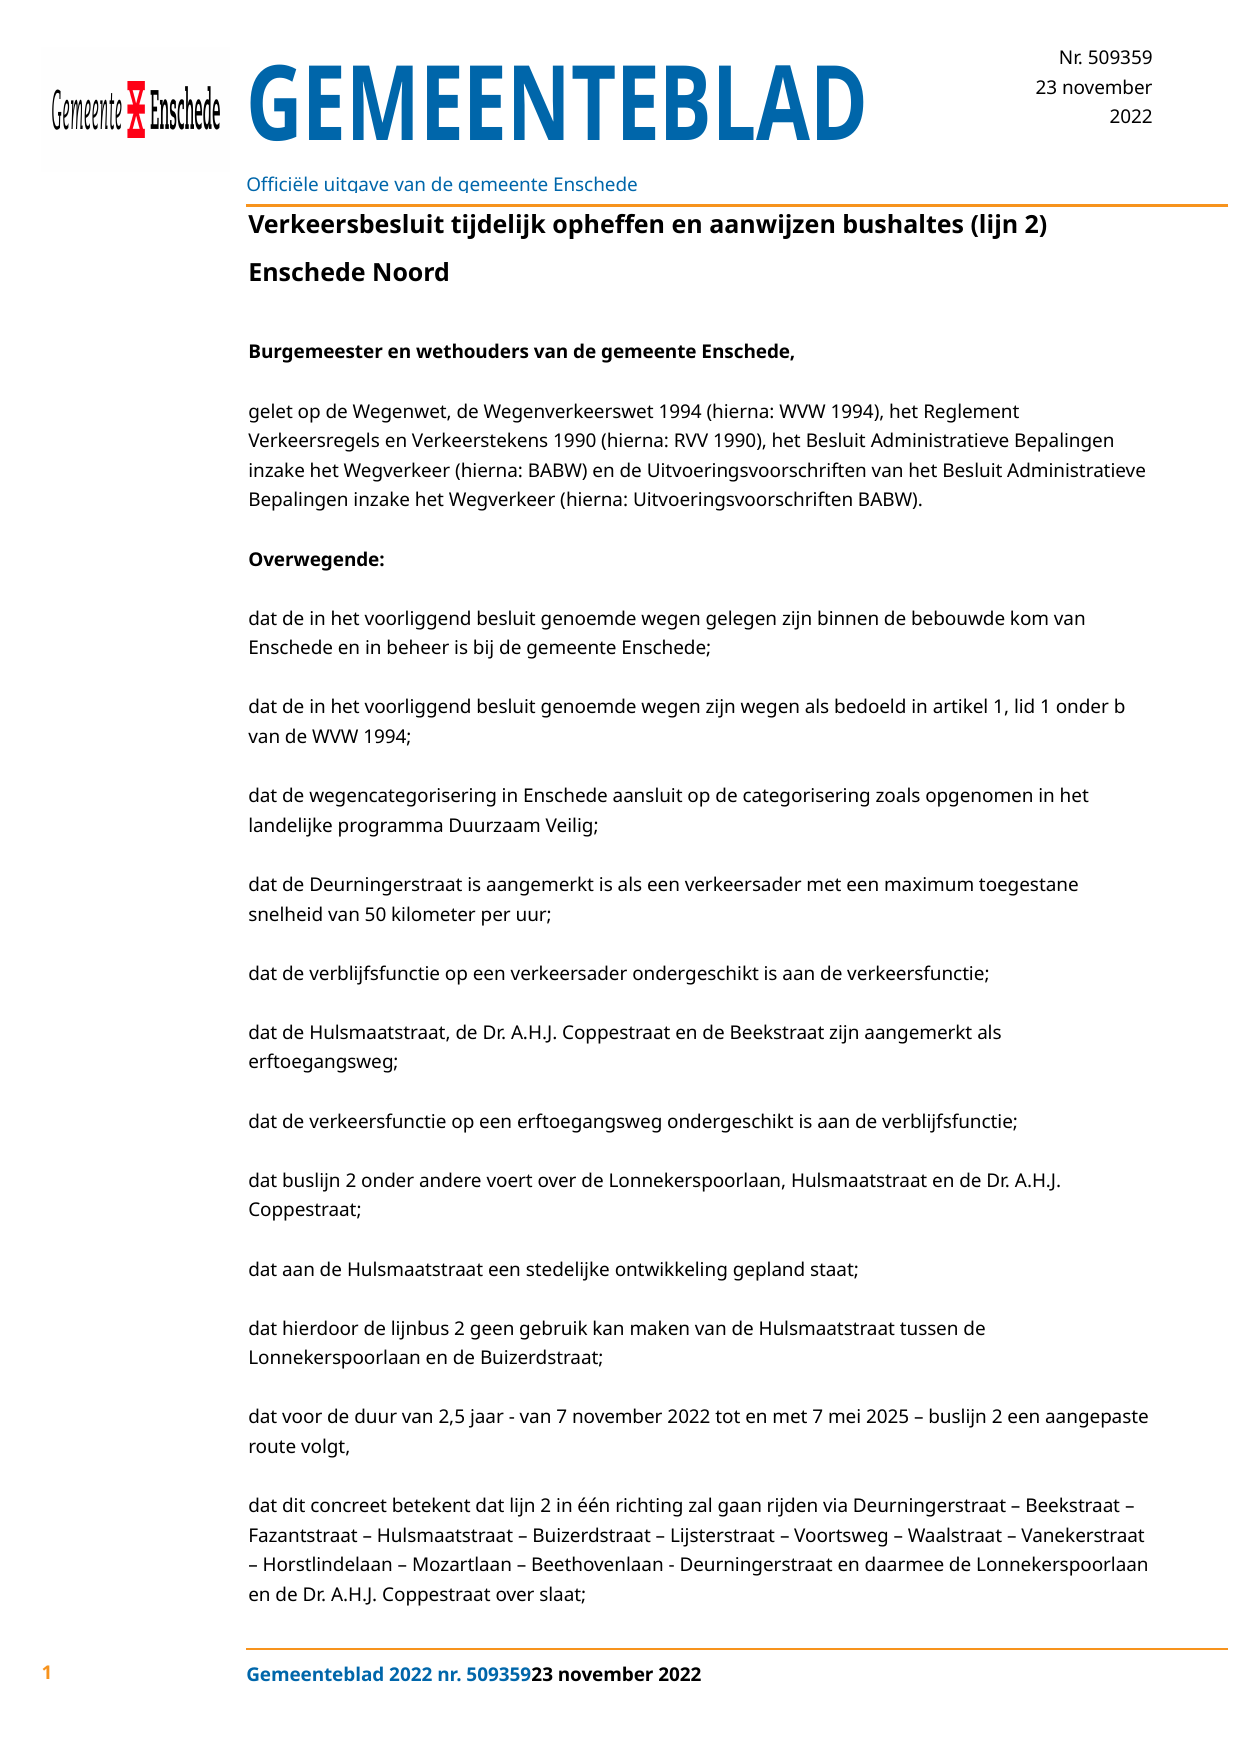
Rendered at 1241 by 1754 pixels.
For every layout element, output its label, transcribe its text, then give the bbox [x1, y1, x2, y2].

text dat de Hulsmaatstraat, de Dr. A.H.J. Coppestraat en de Beekstraat zijn aangemerkt als erftoegangsweg; [248, 1019, 1152, 1074]
text dat voor de duur van 2,5 jaar - van 7 november 2022 tot en met 7 mei 2025 – buslijn 2 een aangepaste route volgt, [248, 1404, 1152, 1459]
text dat dit concreet betekent dat lijn 2 in één richting zal gaan rijden via Deurningerstraat – Beekstraat – Fazantstraat – Hulsmaatstraat – Buizerdstraat – Lijsterstraat – Voortsweg – Waalstraat – Vanekerstraat – Horstlindelaan – Mozartlaan – Beethovenlaan - Deurningerstraat en daarmee de Lonnekerspoorlaan en de Dr. A.H.J. Coppestraat over slaat; [248, 1492, 1152, 1607]
text dat hierdoor de lijnbus 2 geen gebruik kan maken van de Hulsmaatstraat tussen de Lonnekerspoorlaan en de Buizerdstraat; [248, 1315, 1152, 1370]
text dat de verblijfsfunctie op een verkeersader ondergeschikt is aan de verkeersfunctie; [248, 960, 1152, 986]
text dat aan de Hulsmaatstraat een stedelijke ontwikkeling gepland staat; [248, 1256, 1152, 1281]
text gelet op de Wegenwet, de Wegenverkeerswet 1994 (hierna: WVW 1994), het Reglement Verkeersregels en Verkeerstekens 1990 (hierna: RVV 1990), het Besluit Administratieve Bepalingen inzake het Wegverkeer (hierna: BABW) en de Uitvoeringsvoorschriften van het Besluit Administratieve Bepalingen inzake het Wegverkeer (hierna: Uitvoeringsvoorschriften BABW). [248, 398, 1152, 512]
text Overwegende: [248, 546, 1152, 571]
text dat de wegencategorisering in Enschede aansluit op de categorisering zoals opgenomen in het landelijke programma Duurzaam Veilig; [248, 782, 1152, 838]
text dat buslijn 2 onder andere voert over de Lonnekerspoorlaan, Hulsmaatstraat en de Dr. A.H.J. Coppestraat; [248, 1167, 1152, 1222]
text dat de in het voorliggend besluit genoemde wegen gelegen zijn binnen de bebouwde kom van Enschede en in beheer is bij de gemeente Enschede; [248, 605, 1152, 660]
text dat de Deurningerstraat is aangemerkt is als een verkeersader met een maximum toegestane snelheid van 50 kilometer per uur; [248, 871, 1152, 926]
text Burgemeester en wethouders van de gemeente Enschede, [248, 339, 1152, 364]
text dat de verkeersfunctie op een erftoegangsweg ondergeschikt is aan de verblijfsfunctie; [248, 1108, 1152, 1133]
text Verkeersbesluit tijdelijk opheffen en aanwijzen bushaltes (lijn 2) Enschede Noord [248, 207, 1152, 288]
picture [41, 47, 231, 172]
text dat de in het voorliggend besluit genoemde wegen zijn wegen als bedoeld in artikel 1, lid 1 onder b van de WVW 1994; [248, 694, 1152, 749]
